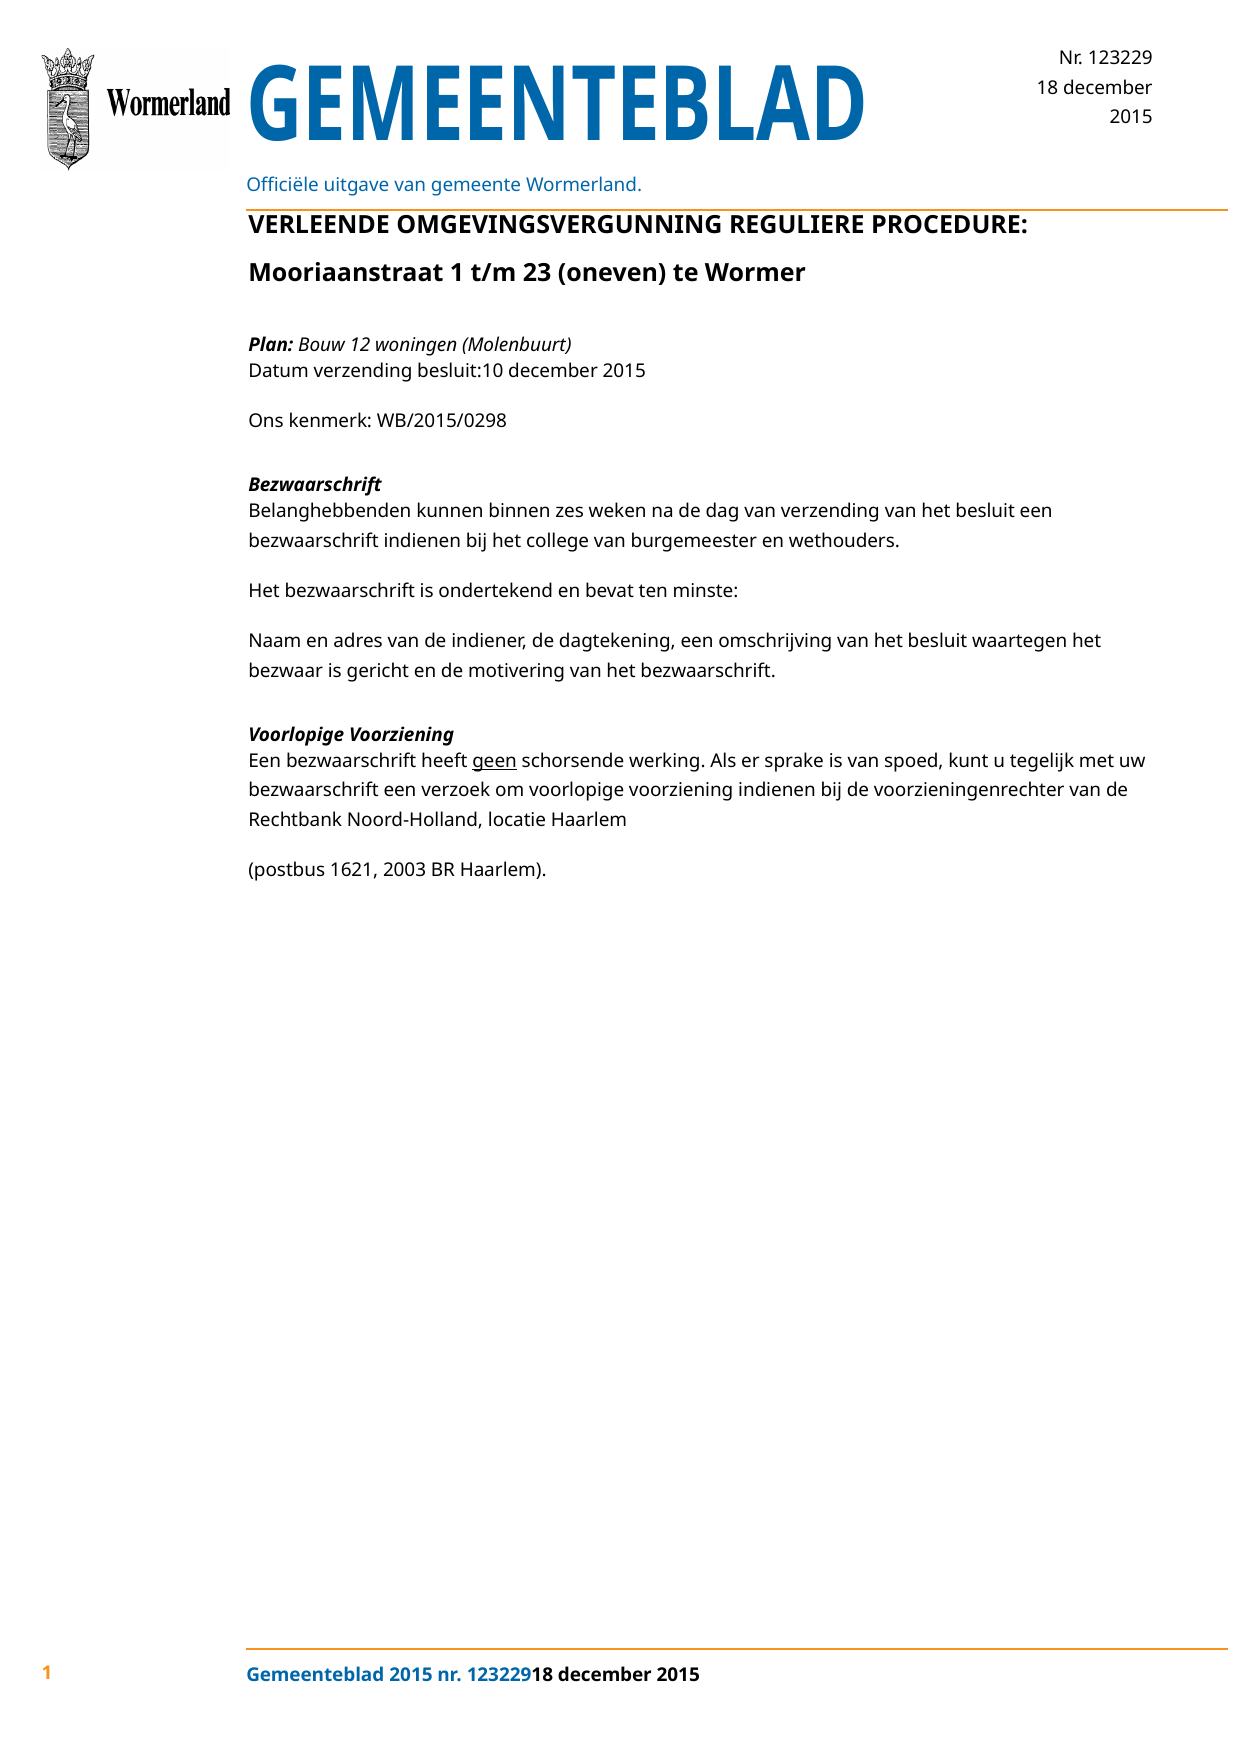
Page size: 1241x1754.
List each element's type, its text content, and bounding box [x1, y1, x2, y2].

text Een bezwaarschrift heeft geen schorsende werking. Als er sprake is van spoed, kunt u tegelijk met uw bezwaarschrift een verzoek om voorlopige voorziening indienen bij de voorzieningenrechter van de Rechtbank Noord-Holland, locatie Haarlem [248, 747, 1152, 832]
text Naam en adres van de indiener, de dagtekening, een omschrijving van het besluit waartegen het bezwaar is gericht en de motivering van het bezwaarschrift. [248, 628, 1152, 683]
text Bezwaarschrift [248, 472, 1152, 497]
text Plan: Bouw 12 woningen (Molenbuurt) [248, 331, 1152, 357]
text Het bezwaarschrift is ondertekend en bevat ten minste: [248, 577, 1152, 603]
text Ons kenmerk: WB/2015/0298 [248, 408, 1152, 433]
text (postbus 1621, 2003 BR Haarlem). [248, 857, 1152, 882]
text Voorlopige Voorziening [248, 721, 1152, 747]
text Belanghebbenden kunnen binnen zes weken na de dag van verzending van het besluit een bezwaarschrift indienen bij het college van burgemeester en wethouders. [248, 497, 1152, 553]
picture [41, 47, 231, 172]
text VERLEENDE OMGEVINGSVERGUNNING REGULIERE PROCEDURE: Mooriaanstraat 1 t/m 23 (oneven) te Wormer [248, 211, 1152, 288]
text Datum verzending besluit:10 december 2015 [248, 357, 1152, 383]
